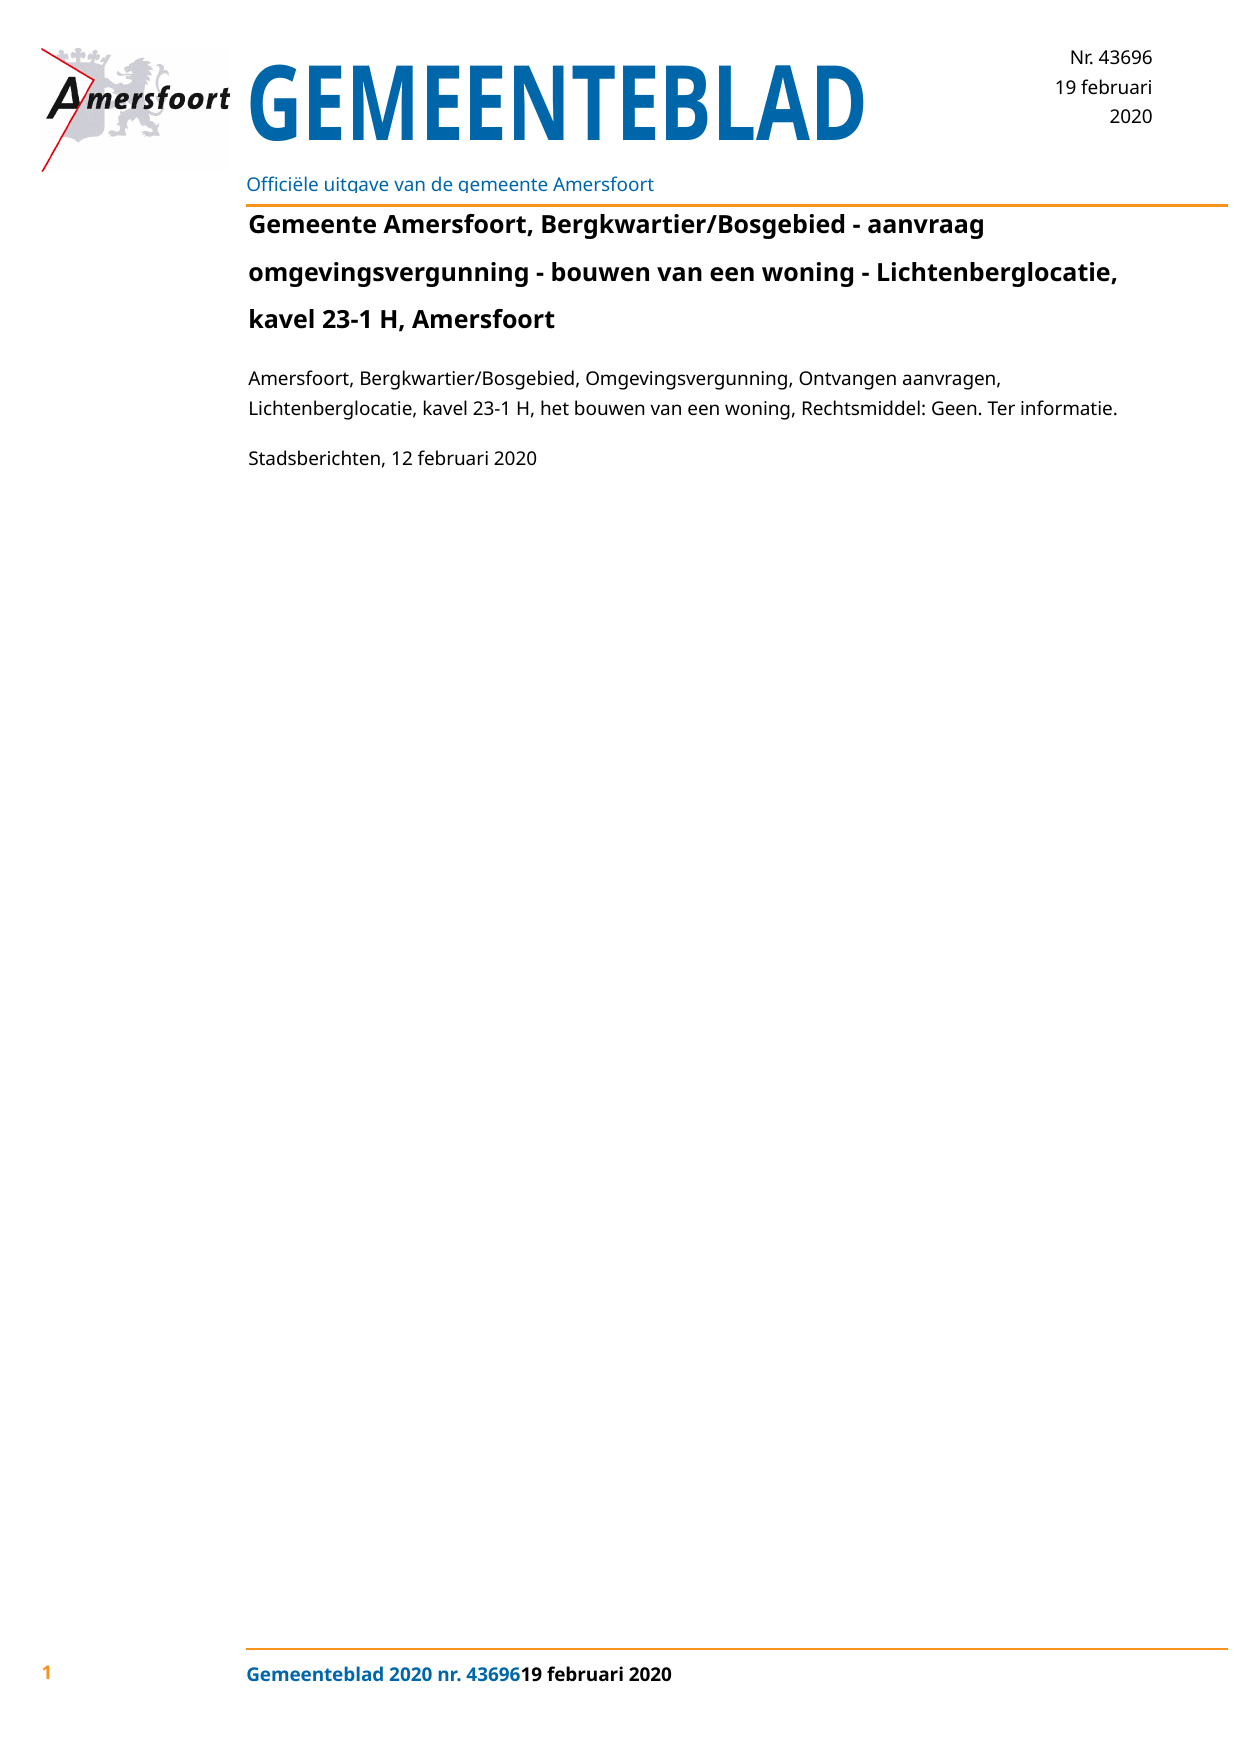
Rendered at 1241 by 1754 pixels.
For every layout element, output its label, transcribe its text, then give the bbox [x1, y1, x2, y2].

text Amersfoort, Bergkwartier/Bosgebied, Omgevingsvergunning, Ontvangen aanvragen, Lichtenberglocatie, kavel 23-1 H, het bouwen van een woning, Rechtsmiddel: Geen. Ter informatie. [248, 366, 1152, 421]
text Gemeente Amersfoort, Bergkwartier/Bosgebied - aanvraag omgevingsvergunning - bouwen van een woning - Lichtenberglocatie, kavel 23-1 H, Amersfoort [248, 207, 1152, 336]
text Stadsberichten, 12 februari 2020 [248, 446, 1152, 471]
picture [41, 47, 231, 172]
